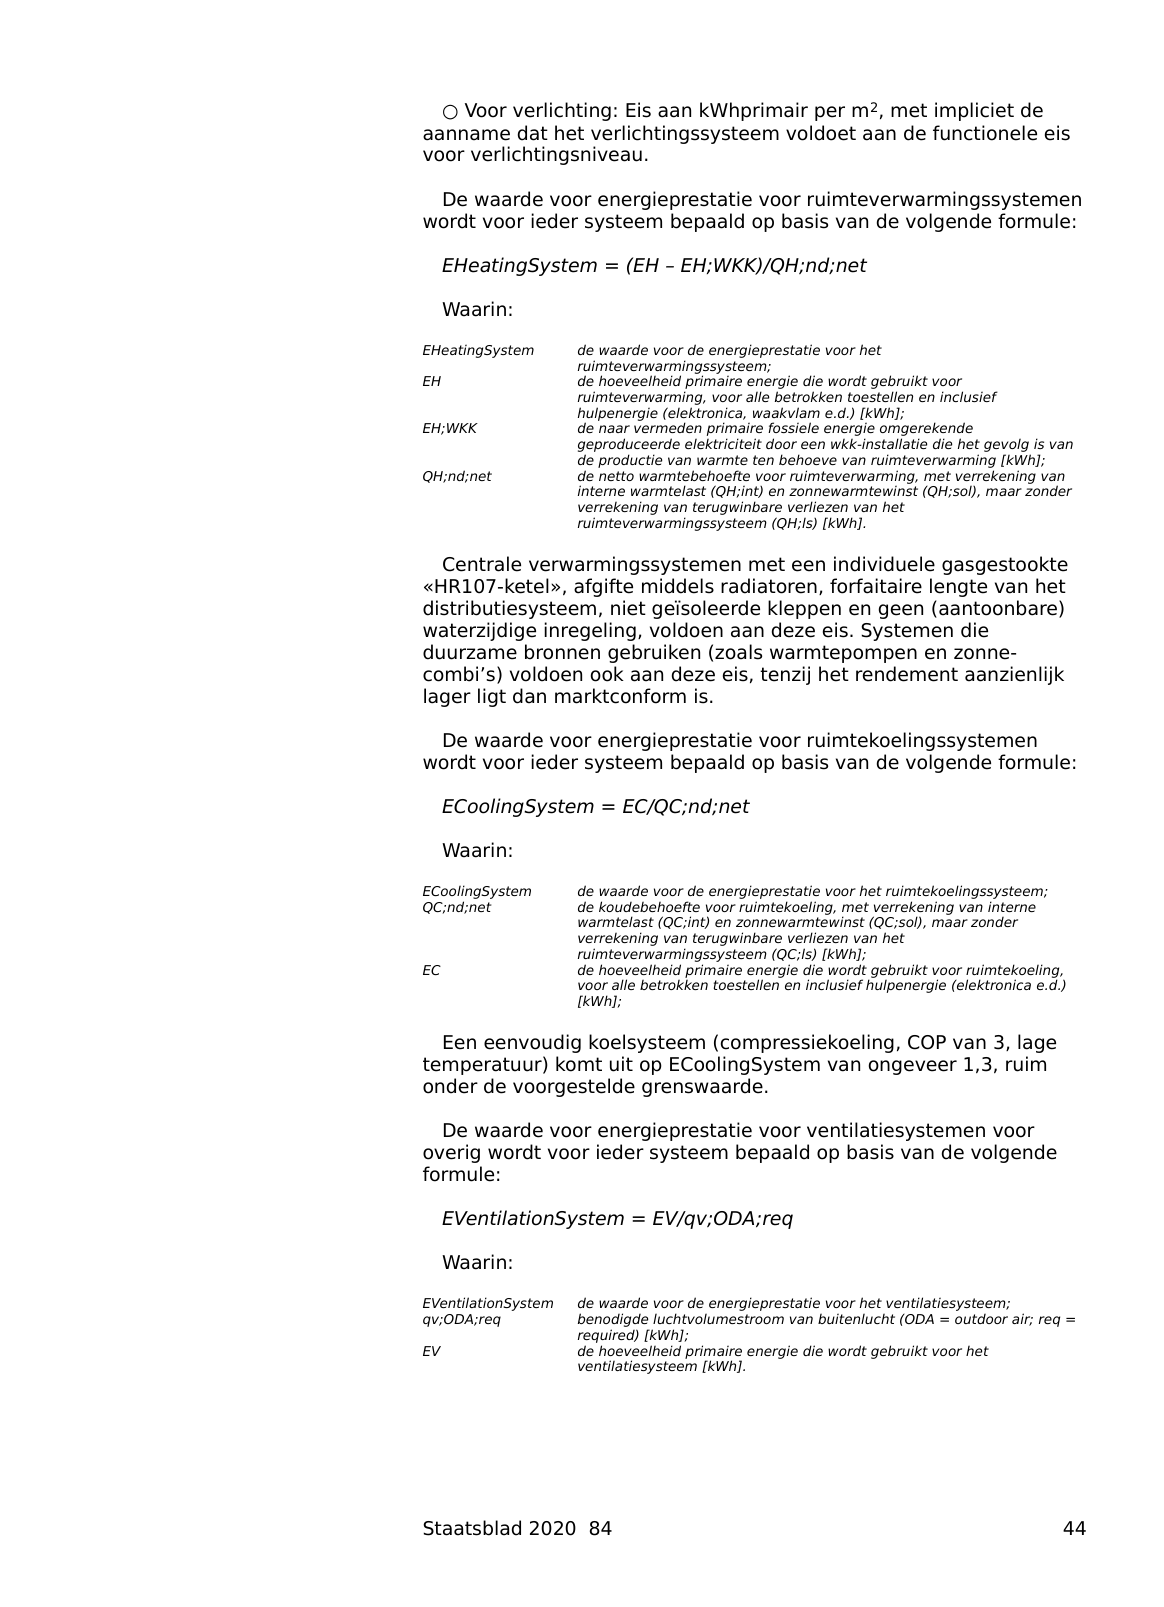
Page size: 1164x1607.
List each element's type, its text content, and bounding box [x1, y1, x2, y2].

table_cell EH;WKK [422, 421, 571, 468]
table_cell de naar vermeden primaire fossiele energie omgerekende geproduceerde elektriciteit door een wkk-installatie die het gevolg is van de productie van warmte ten behoeve van ruimteverwarming [kWh]; [571, 421, 1087, 468]
text Waarin: [422, 840, 1087, 862]
text De waarde voor energieprestatie voor ruimtekoelingssystemen wordt voor ieder systeem bepaald op basis van de volgende formule: [422, 730, 1087, 774]
table_cell EH [422, 374, 571, 421]
table_cell QC;nd;net [422, 900, 571, 962]
table_header de waarde voor de energieprestatie voor het ruimteverwarmingssysteem; [571, 343, 1087, 374]
text EVentilationSystem = EV/qv;ODA;req [422, 1208, 1087, 1230]
text EHeatingSystem = (EH – EH;WKK)/QH;nd;net [422, 255, 1087, 277]
text ○ Voor verlichting: Eis aan kWhprimair per m2, met impliciet de aanname dat het verlichtingssysteem voldoet aan de functionele eis voor verlichtingsniveau. [422, 100, 1087, 166]
text ECoolingSystem = EC/QC;nd;net [422, 796, 1087, 818]
text Een eenvoudig koelsysteem (compressiekoeling, COP van 3, lage temperatuur) komt uit op ECoolingSystem van ongeveer 1,3, ruim onder de voorgestelde grenswaarde. [422, 1032, 1087, 1098]
text Waarin: [422, 299, 1087, 321]
table_cell de hoeveelheid primaire energie die wordt gebruikt voor ruimteverwarming, voor alle betrokken toestellen en inclusief hulpenergie (elektronica, waakvlam e.d.) [kWh]; [571, 374, 1087, 421]
table_cell benodigde luchtvolumestroom van buitenlucht (ODA = outdoor air; req = required) [kWh]; [571, 1312, 1087, 1343]
text De waarde voor energieprestatie voor ruimteverwarmingssystemen wordt voor ieder systeem bepaald op basis van de volgende formule: [422, 188, 1087, 232]
table_header EHeatingSystem [422, 343, 571, 374]
table_cell de koudebehoefte voor ruimtekoeling, met verrekening van interne warmtelast (QC;int) en zonnewarmtewinst (QC;sol), maar zonder verrekening van terugwinbare verliezen van het ruimteverwarmingssysteem (QC;ls) [kWh]; [571, 900, 1087, 962]
text Centrale verwarmingssystemen met een individuele gasgestookte «HR107-ketel», afgifte middels radiatoren, forfaitaire lengte van het distributiesysteem, niet geïsoleerde kleppen en geen (aantoonbare) waterzijdige inregeling, voldoen aan deze eis. Systemen die duurzame bronnen gebruiken (zoals warmtepompen en zonne-combi’s) voldoen ook aan deze eis, tenzij het rendement aanzienlijk lager ligt dan marktconform is. [422, 554, 1087, 707]
text De waarde voor energieprestatie voor ventilatiesystemen voor overig wordt voor ieder systeem bepaald op basis van de volgende formule: [422, 1120, 1087, 1186]
table_cell EV [422, 1343, 571, 1375]
table_cell EC [422, 963, 571, 1010]
table_cell QH;nd;net [422, 469, 571, 531]
table_header ECoolingSystem [422, 884, 571, 899]
table_header de waarde voor de energieprestatie voor het ventilatiesysteem; [571, 1296, 1087, 1312]
table_cell de hoeveelheid primaire energie die wordt gebruikt voor ruimtekoeling, voor alle betrokken toestellen en inclusief hulpenergie (elektronica e.d.) [kWh]; [571, 963, 1087, 1010]
table_cell qv;ODA;req [422, 1312, 571, 1343]
table_cell de hoeveelheid primaire energie die wordt gebruikt voor het ventilatiesysteem [kWh]. [571, 1343, 1087, 1375]
table_header EVentilationSystem [422, 1296, 571, 1312]
table_header de waarde voor de energieprestatie voor het ruimtekoelingssysteem; [571, 884, 1087, 899]
table_cell de netto warmtebehoefte voor ruimteverwarming, met verrekening van interne warmtelast (QH;int) en zonnewarmtewinst (QH;sol), maar zonder verrekening van terugwinbare verliezen van het ruimteverwarmingssysteem (QH;ls) [kWh]. [571, 469, 1087, 531]
text Waarin: [422, 1252, 1087, 1274]
